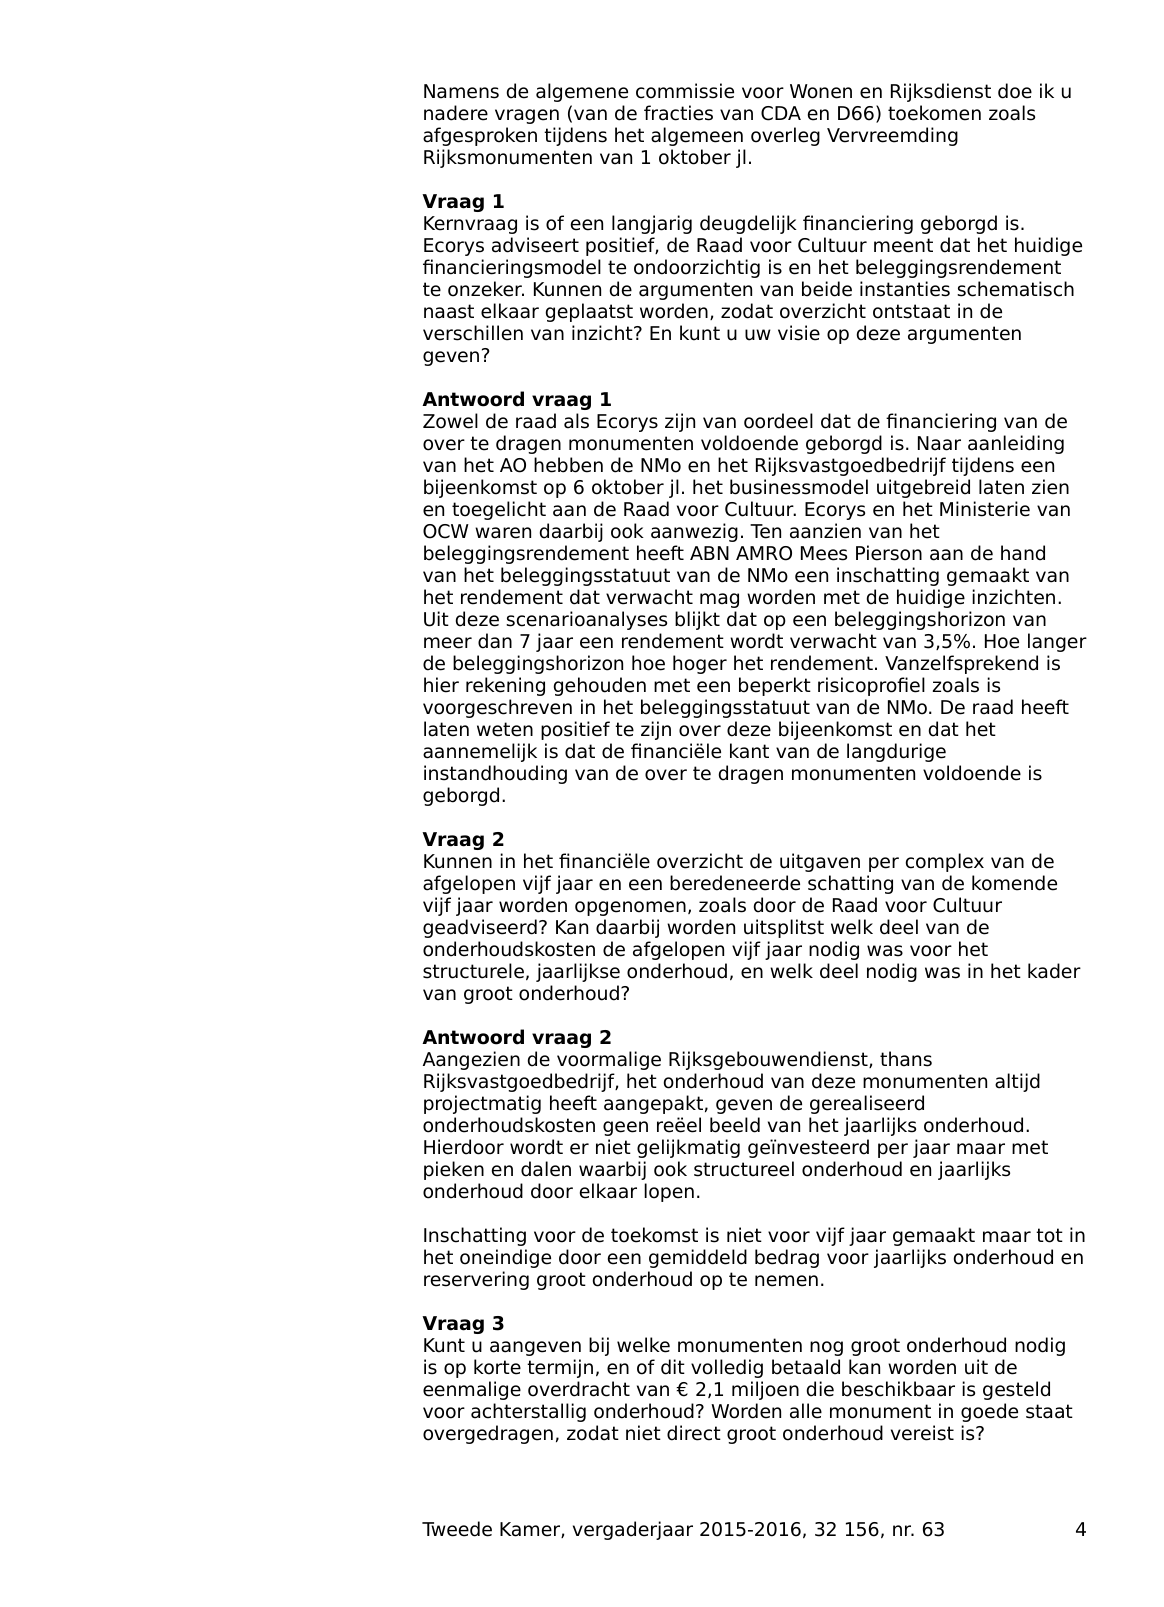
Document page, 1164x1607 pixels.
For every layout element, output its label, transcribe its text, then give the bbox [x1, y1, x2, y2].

text Vraag 3 [422, 1313, 1087, 1335]
text Namens de algemene commissie voor Wonen en Rijksdienst doe ik u nadere vragen (van de fracties van CDA en D66) toekomen zoals afgesproken tijdens het algemeen overleg Vervreemding Rijksmonumenten van 1 oktober jl. [422, 81, 1087, 169]
text Antwoord vraag 1 [422, 389, 1087, 411]
text Zowel de raad als Ecorys zijn van oordeel dat de financiering van de over te dragen monumenten voldoende geborgd is. Naar aanleiding van het AO hebben de NMo en het Rijksvastgoedbedrijf tijdens een bijeenkomst op 6 oktober jl. het businessmodel uitgebreid laten zien en toegelicht aan de Raad voor Cultuur. Ecorys en het Ministerie van OCW waren daarbij ook aanwezig. Ten aanzien van het beleggingsrendement heeft ABN AMRO Mees Pierson aan de hand van het beleggingsstatuut van de NMo een inschatting gemaakt van het rendement dat verwacht mag worden met de huidige inzichten. Uit deze scenarioanalyses blijkt dat op een beleggingshorizon van meer dan 7 jaar een rendement wordt verwacht van 3,5%. Hoe langer de beleggingshorizon hoe hoger het rendement. Vanzelfsprekend is hier rekening gehouden met een beperkt risicoprofiel zoals is voorgeschreven in het beleggingsstatuut van de NMo. De raad heeft laten weten positief te zijn over deze bijeenkomst en dat het aannemelijk is dat de financiële kant van de langdurige instandhouding van de over te dragen monumenten voldoende is geborgd. [422, 411, 1087, 807]
text Vraag 2 [422, 829, 1087, 851]
text Inschatting voor de toekomst is niet voor vijf jaar gemaakt maar tot in het oneindige door een gemiddeld bedrag voor jaarlijks onderhoud en reservering groot onderhoud op te nemen. [422, 1225, 1087, 1291]
text Kunnen in het financiële overzicht de uitgaven per complex van de afgelopen vijf jaar en een beredeneerde schatting van de komende vijf jaar worden opgenomen, zoals door de Raad voor Cultuur geadviseerd? Kan daarbij worden uitsplitst welk deel van de onderhoudskosten de afgelopen vijf jaar nodig was voor het structurele, jaarlijkse onderhoud, en welk deel nodig was in het kader van groot onderhoud? [422, 851, 1087, 1005]
text Vraag 1 [422, 191, 1087, 213]
text Antwoord vraag 2 [422, 1027, 1087, 1049]
text Kunt u aangeven bij welke monumenten nog groot onderhoud nodig is op korte termijn, en of dit volledig betaald kan worden uit de eenmalige overdracht van € 2,1 miljoen die beschikbaar is gesteld voor achterstallig onderhoud? Worden alle monument in goede staat overgedragen, zodat niet direct groot onderhoud vereist is? [422, 1335, 1087, 1445]
text Aangezien de voormalige Rijksgebouwendienst, thans Rijksvastgoedbedrijf, het onderhoud van deze monumenten altijd projectmatig heeft aangepakt, geven de gerealiseerd onderhoudskosten geen reëel beeld van het jaarlijks onderhoud. Hierdoor wordt er niet gelijkmatig geïnvesteerd per jaar maar met pieken en dalen waarbij ook structureel onderhoud en jaarlijks onderhoud door elkaar lopen. [422, 1049, 1087, 1203]
text Kernvraag is of een langjarig deugdelijk financiering geborgd is. Ecorys adviseert positief, de Raad voor Cultuur meent dat het huidige financieringsmodel te ondoorzichtig is en het beleggingsrendement te onzeker. Kunnen de argumenten van beide instanties schematisch naast elkaar geplaatst worden, zodat overzicht ontstaat in de verschillen van inzicht? En kunt u uw visie op deze argumenten geven? [422, 213, 1087, 367]
